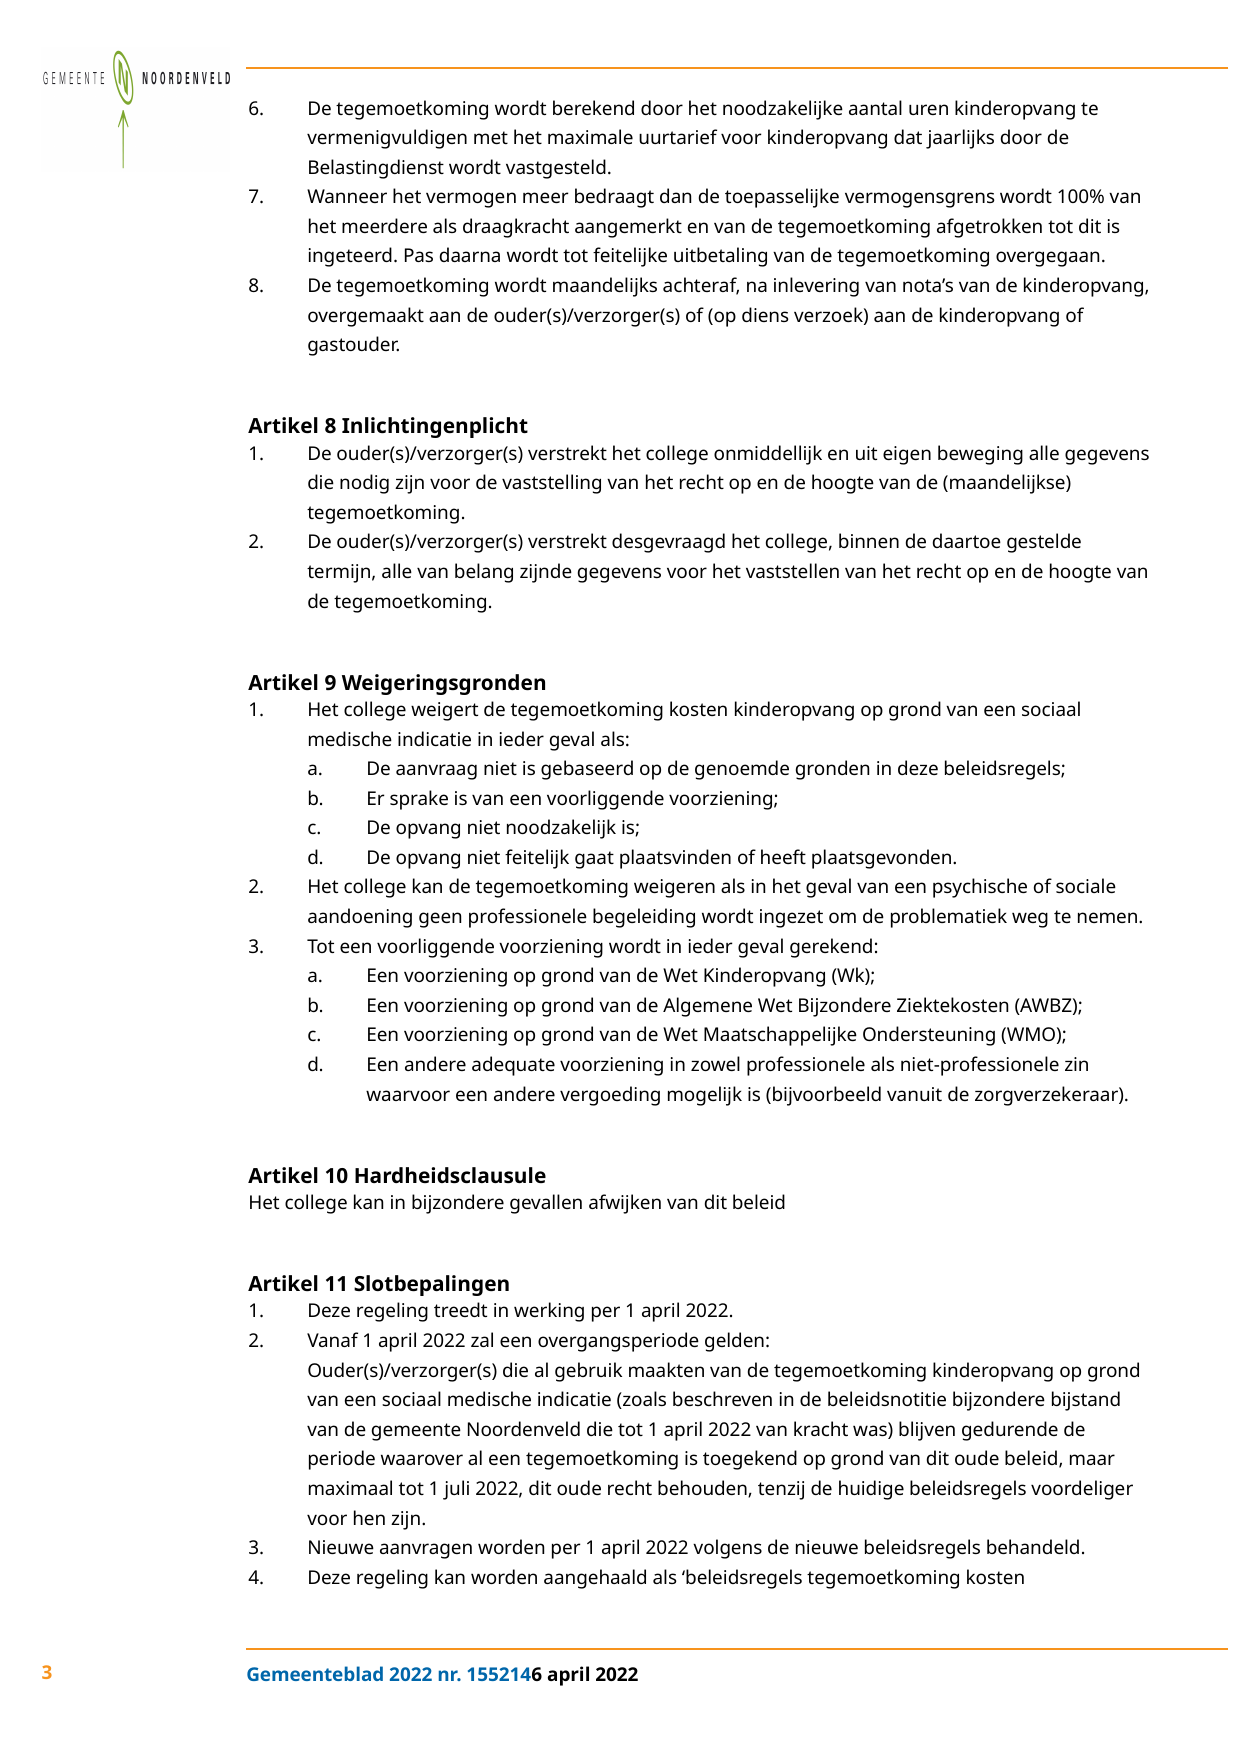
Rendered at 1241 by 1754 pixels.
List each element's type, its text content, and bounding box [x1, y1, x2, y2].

text Het college kan in bijzondere gevallen afwijken van dit beleid [248, 1189, 1152, 1215]
list Een voorziening op grond van de Algemene Wet Bijzondere Ziektekosten (AWBZ); [307, 992, 1152, 1018]
list Een voorziening op grond van de Wet Kinderopvang (Wk); [307, 962, 1152, 988]
list De tegemoetkoming wordt berekend door het noodzakelijke aantal uren kinderopvang te vermenigvuldigen met het maximale uurtarief voor kinderopvang dat jaarlijks door de Belastingdienst wordt vastgesteld. [248, 95, 1152, 180]
list Wanneer het vermogen meer bedraagt dan de toepasselijke vermogensgrens wordt 100% van het meerdere als draagkracht aangemerkt en van de tegemoetkoming afgetrokken tot dit is ingeteerd. Pas daarna wordt tot feitelijke uitbetaling van de tegemoetkoming overgegaan. [248, 183, 1152, 268]
list Tot een voorliggende voorziening wordt in ieder geval gerekend: [248, 933, 1152, 959]
list De opvang niet feitelijk gaat plaatsvinden of heeft plaatsgevonden. [307, 844, 1152, 870]
list Nieuwe aanvragen worden per 1 april 2022 volgens de nieuwe beleidsregels behandeld. [248, 1534, 1152, 1560]
list De opvang niet noodzakelijk is; [307, 814, 1152, 840]
text Artikel 9 Weigeringsgronden [248, 668, 1152, 696]
list De tegemoetkoming wordt maandelijks achteraf, na inlevering van nota’s van de kinderopvang, overgemaakt aan de ouder(s)/verzorger(s) of (op diens verzoek) aan de kinderopvang of gastouder. [248, 272, 1152, 357]
list Deze regeling kan worden aangehaald als ‘beleidsregels tegemoetkoming kosten [248, 1564, 1152, 1590]
list Er sprake is van een voorliggende voorziening; [307, 785, 1152, 811]
text Artikel 10 Hardheidsclausule [248, 1161, 1152, 1189]
list De aanvraag niet is gebaseerd op de genoemde gronden in deze beleidsregels; [307, 755, 1152, 781]
picture [41, 47, 231, 172]
text Artikel 8 Inlichtingenplicht [248, 411, 1152, 440]
list Ouder(s)/verzorger(s) die al gebruik maakten van de tegemoetkoming kinderopvang op grond van een sociaal medische indicatie (zoals beschreven in de beleidsnotitie bijzondere bijstand van de gemeente Noordenveld die tot 1 april 2022 van kracht was) blijven gedurende de periode waarover al een tegemoetkoming is toegekend op grond van dit oude beleid, maar maximaal tot 1 juli 2022, dit oude recht behouden, tenzij de huidige beleidsregels voordeliger voor hen zijn. [248, 1357, 1152, 1531]
list Een voorziening op grond van de Wet Maatschappelijke Ondersteuning (WMO); [307, 1022, 1152, 1047]
list Deze regeling treedt in werking per 1 april 2022. [248, 1298, 1152, 1323]
list De ouder(s)/verzorger(s) verstrekt desgevraagd het college, binnen de daartoe gestelde termijn, alle van belang zijnde gegevens voor het vaststellen van het recht op en de hoogte van de tegemoetkoming. [248, 529, 1152, 613]
list Het college weigert de tegemoetkoming kosten kinderopvang op grond van een sociaal medische indicatie in ieder geval als: [248, 696, 1152, 752]
list Een andere adequate voorziening in zowel professionele als niet-professionele zin waarvoor een andere vergoeding mogelijk is (bijvoorbeeld vanuit de zorgverzekeraar). [307, 1051, 1152, 1107]
text Artikel 11 Slotbepalingen [248, 1269, 1152, 1298]
list De ouder(s)/verzorger(s) verstrekt het college onmiddellijk en uit eigen beweging alle gegevens die nodig zijn voor de vaststelling van het recht op en de hoogte van de (maandelijkse) tegemoetkoming. [248, 440, 1152, 525]
list Het college kan de tegemoetkoming weigeren als in het geval van een psychische of sociale aandoening geen professionele begeleiding wordt ingezet om de problematiek weg te nemen. [248, 874, 1152, 929]
list Vanaf 1 april 2022 zal een overgangsperiode gelden: [248, 1327, 1152, 1353]
